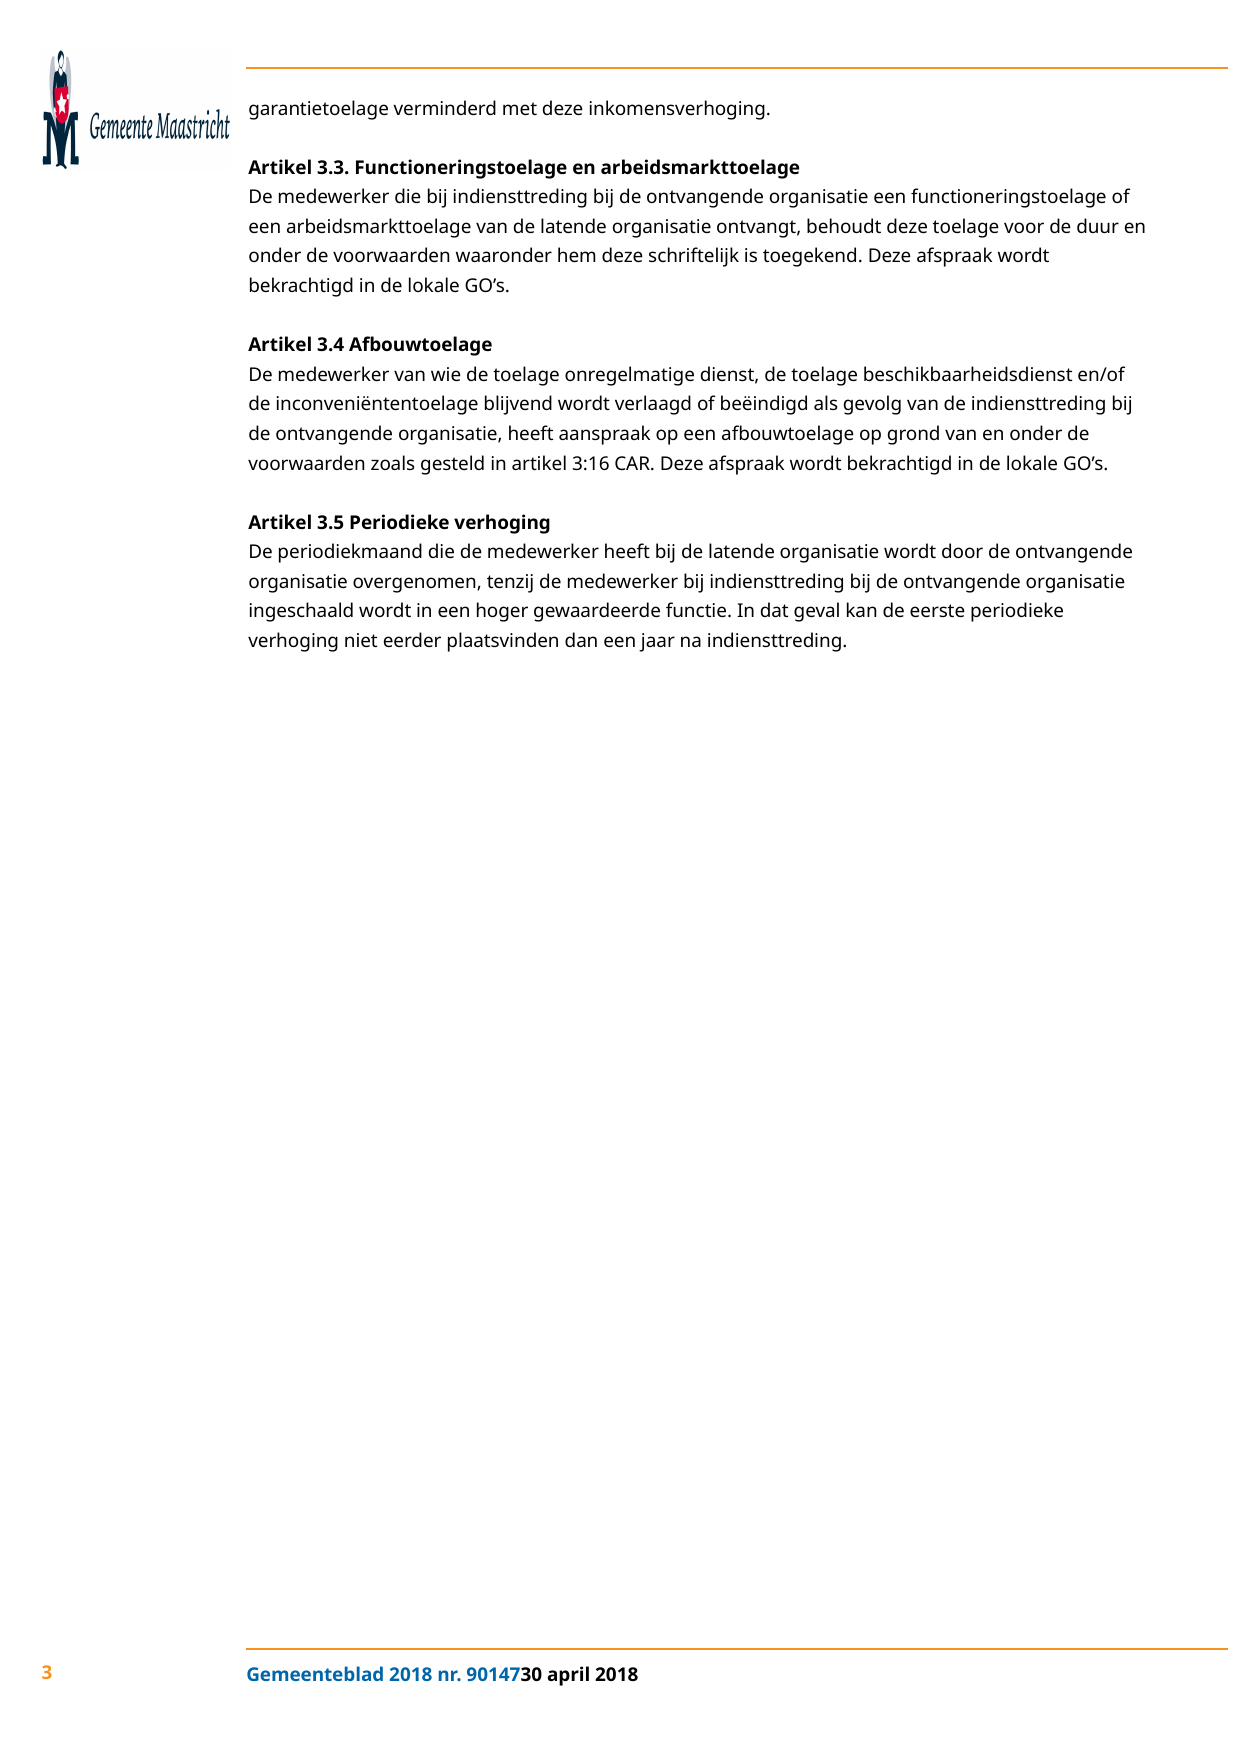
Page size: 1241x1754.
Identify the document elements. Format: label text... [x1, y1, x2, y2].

text garantietoelage verminderd met deze inkomensverhoging. [248, 95, 1152, 121]
text Artikel 3.5 Periodieke verhoging [248, 509, 1152, 535]
text De medewerker die bij indiensttreding bij de ontvangende organisatie een functioneringstoelage of een arbeidsmarkttoelage van de latende organisatie ontvangt, behoudt deze toelage voor de duur en onder de voorwaarden waaronder hem deze schriftelijk is toegekend. Deze afspraak wordt bekrachtigd in de lokale GO’s. [248, 183, 1152, 298]
text Artikel 3.4 Afbouwtoelage [248, 331, 1152, 357]
text De medewerker van wie de toelage onregelmatige dienst, de toelage beschikbaarheidsdienst en/of de inconveniëntentoelage blijvend wordt verlaagd of beëindigd als gevolg van de indiensttreding bij de ontvangende organisatie, heeft aanspraak op een afbouwtoelage op grond van en onder de voorwaarden zoals gesteld in artikel 3:16 CAR. Deze afspraak wordt bekrachtigd in de lokale GO’s. [248, 361, 1152, 476]
text Artikel 3.3. Functioneringstoelage en arbeidsmarkttoelage [248, 154, 1152, 180]
text De periodiekmaand die de medewerker heeft bij de latende organisatie wordt door de ontvangende organisatie overgenomen, tenzij de medewerker bij indiensttreding bij de ontvangende organisatie ingeschaald wordt in een hoger gewaardeerde functie. In dat geval kan de eerste periodieke verhoging niet eerder plaatsvinden dan een jaar na indiensttreding. [248, 538, 1152, 653]
picture [41, 47, 231, 172]
